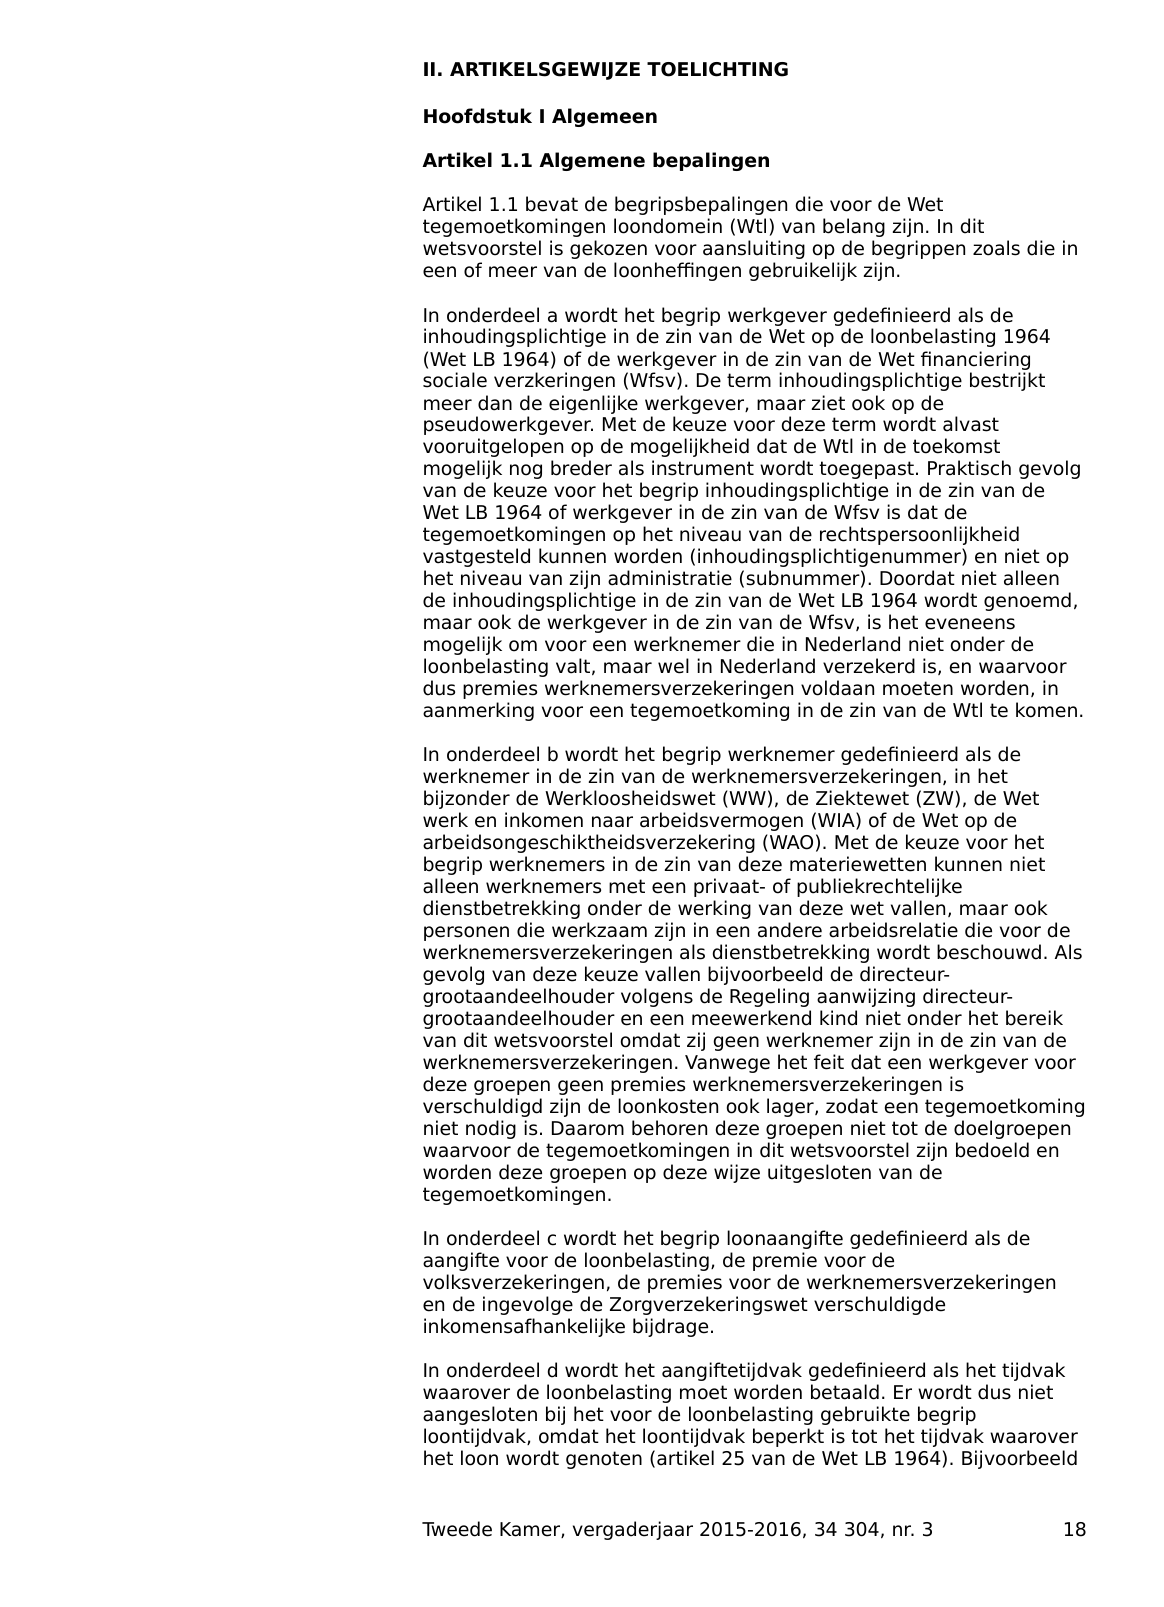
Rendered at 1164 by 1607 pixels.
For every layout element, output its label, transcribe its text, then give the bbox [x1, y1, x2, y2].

text In onderdeel a wordt het begrip werkgever gedefinieerd als de inhoudingsplichtige in de zin van de Wet op de loonbelasting 1964 (Wet LB 1964) of de werkgever in de zin van de Wet financiering sociale verzkeringen (Wfsv). De term inhoudingsplichtige bestrijkt meer dan de eigenlijke werkgever, maar ziet ook op de pseudowerkgever. Met de keuze voor deze term wordt alvast vooruitgelopen op de mogelijkheid dat de Wtl in de toekomst mogelijk nog breder als instrument wordt toegepast. Praktisch gevolg van de keuze voor het begrip inhoudingsplichtige in de zin van de Wet LB 1964 of werkgever in de zin van de Wfsv is dat de tegemoetkomingen op het niveau van de rechtspersoonlijkheid vastgesteld kunnen worden (inhoudingsplichtigenummer) en niet op het niveau van zijn administratie (subnummer). Doordat niet alleen de inhoudingsplichtige in de zin van de Wet LB 1964 wordt genoemd, maar ook de werkgever in de zin van de Wfsv, is het eveneens mogelijk om voor een werknemer die in Nederland niet onder de loonbelasting valt, maar wel in Nederland verzekerd is, en waarvoor dus premies werknemersverzekeringen voldaan moeten worden, in aanmerking voor een tegemoetkoming in de zin van de Wtl te komen. [422, 304, 1087, 722]
text Artikel 1.1 bevat de begripsbepalingen die voor de Wet tegemoetkomingen loondomein (Wtl) van belang zijn. In dit wetsvoorstel is gekozen voor aansluiting op de begrippen zoals die in een of meer van de loonheffingen gebruikelijk zijn. [422, 194, 1087, 282]
text In onderdeel d wordt het aangiftetijdvak gedefinieerd als het tijdvak waarover de loonbelasting moet worden betaald. Er wordt dus niet aangesloten bij het voor de loonbelasting gebruikte begrip loontijdvak, omdat het loontijdvak beperkt is tot het tijdvak waarover het loon wordt genoten (artikel 25 van de Wet LB 1964). Bijvoorbeeld [422, 1360, 1087, 1470]
subtitle II. ARTIKELSGEWIJZE TOELICHTING [422, 59, 1087, 81]
text In onderdeel b wordt het begrip werknemer gedefinieerd als de werknemer in de zin van de werknemersverzekeringen, in het bijzonder de Werkloosheidswet (WW), de Ziektewet (ZW), de Wet werk en inkomen naar arbeidsvermogen (WIA) of de Wet op de arbeidsongeschiktheidsverzekering (WAO). Met de keuze voor het begrip werknemers in de zin van deze materiewetten kunnen niet alleen werknemers met een privaat- of publiekrechtelijke dienstbetrekking onder de werking van deze wet vallen, maar ook personen die werkzaam zijn in een andere arbeidsrelatie die voor de werknemersverzekeringen als dienstbetrekking wordt beschouwd. Als gevolg van deze keuze vallen bijvoorbeeld de directeur-grootaandeelhouder volgens de Regeling aanwijzing directeur-grootaandeelhouder en een meewerkend kind niet onder het bereik van dit wetsvoorstel omdat zij geen werknemer zijn in de zin van de werknemersverzekeringen. Vanwege het feit dat een werkgever voor deze groepen geen premies werknemersverzekeringen is verschuldigd zijn de loonkosten ook lager, zodat een tegemoetkoming niet nodig is. Daarom behoren deze groepen niet tot de doelgroepen waarvoor de tegemoetkomingen in dit wetsvoorstel zijn bedoeld en worden deze groepen op deze wijze uitgesloten van de tegemoetkomingen. [422, 744, 1087, 1206]
subtitle Artikel 1.1 Algemene bepalingen [422, 150, 1087, 172]
subtitle Hoofdstuk I Algemeen [422, 106, 1087, 128]
text In onderdeel c wordt het begrip loonaangifte gedefinieerd als de aangifte voor de loonbelasting, de premie voor de volksverzekeringen, de premies voor de werknemersverzekeringen en de ingevolge de Zorgverzekeringswet verschuldigde inkomensafhankelijke bijdrage. [422, 1228, 1087, 1338]
